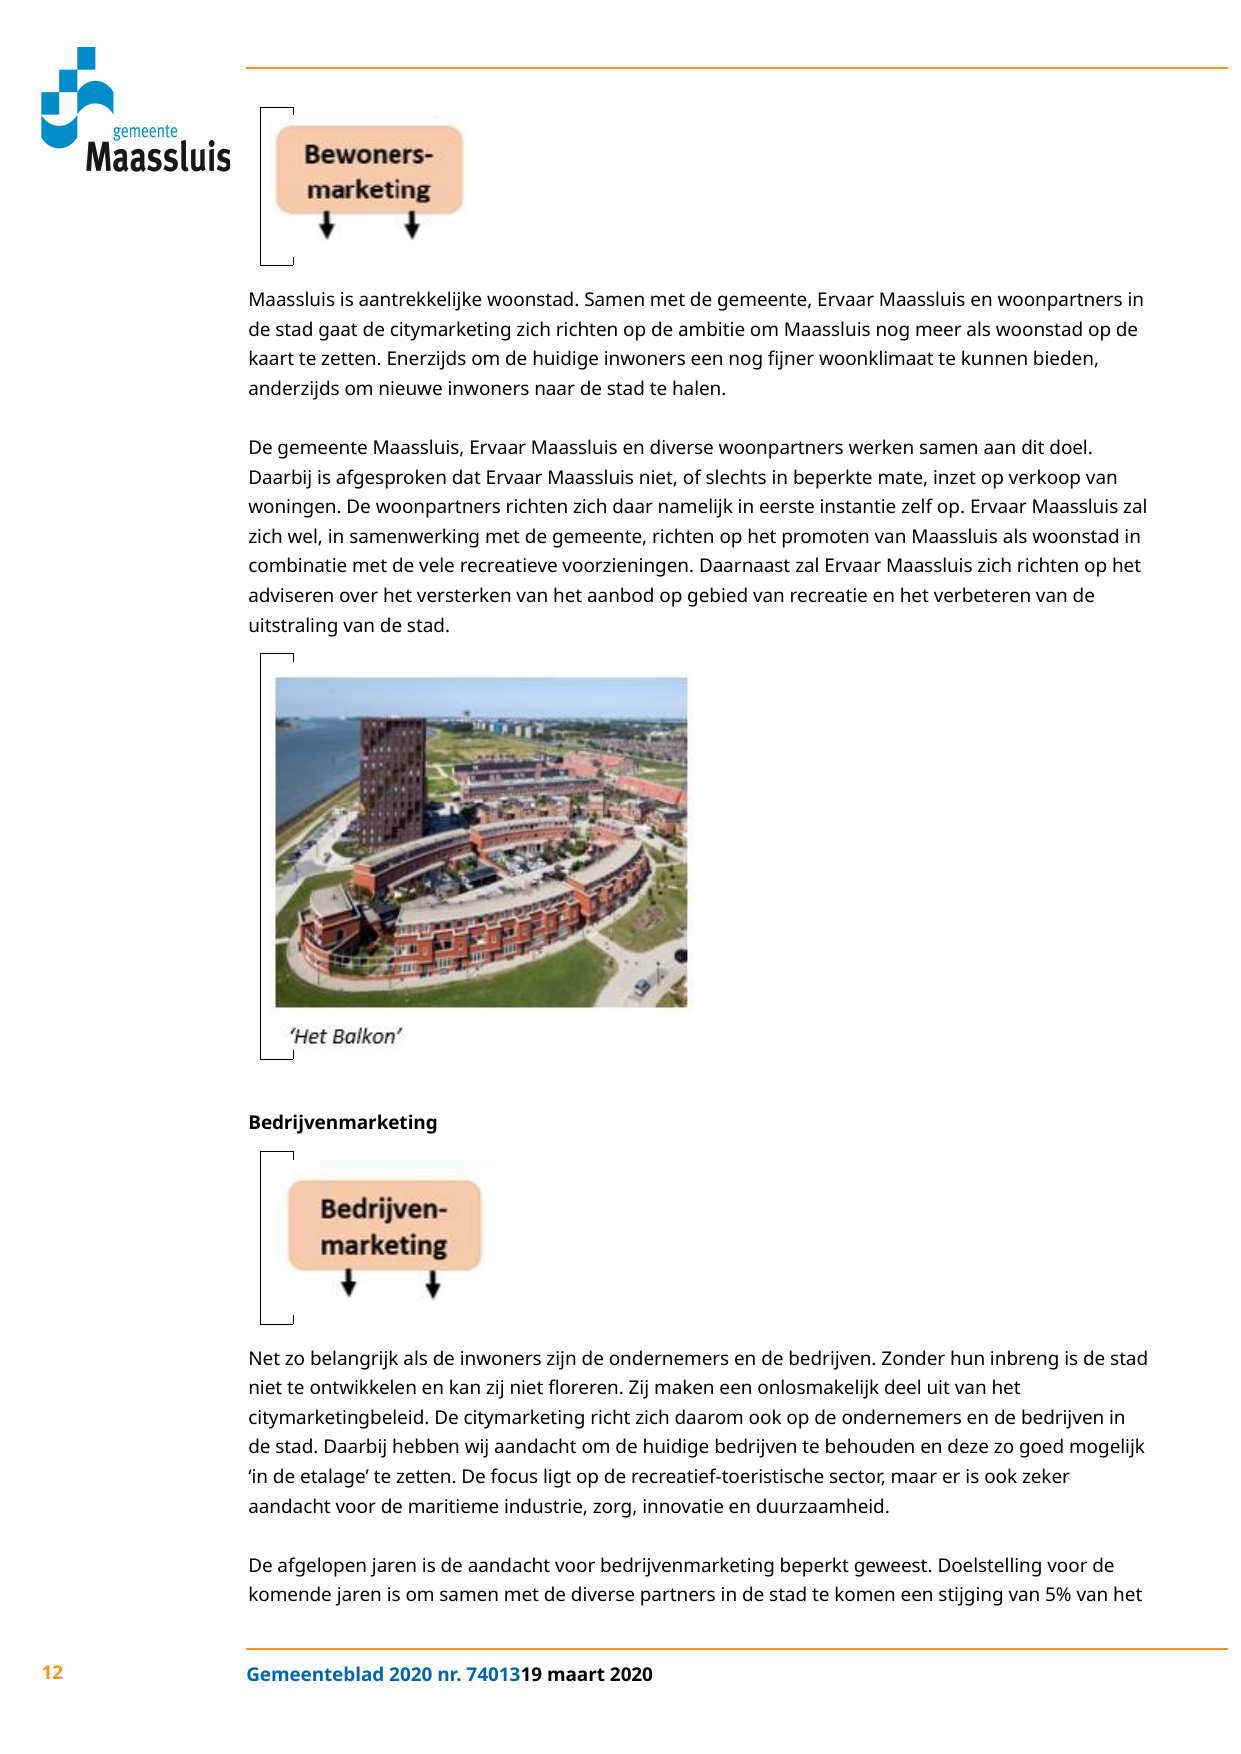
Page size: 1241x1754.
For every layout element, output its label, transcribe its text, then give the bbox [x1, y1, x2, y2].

text De gemeente Maassluis, Ervaar Maassluis en diverse woonpartners werken samen aan dit doel. Daarbij is afgesproken dat Ervaar Maassluis niet, of slechts in beperkte mate, inzet op verkoop van woningen. De woonpartners richten zich daar namelijk in eerste instantie zelf op. Ervaar Maassluis zal zich wel, in samenwerking met de gemeente, richten op het promoten van Maassluis als woonstad in combinatie met de vele recreatieve voorzieningen. Daarnaast zal Ervaar Maassluis zich richten op het adviseren over het versterken van het aanbod op gebied van recreatie en het verbeteren van de uitstraling van de stad. [248, 434, 1152, 638]
picture [268, 1160, 505, 1315]
picture [268, 115, 468, 257]
picture [41, 47, 77, 92]
text Bedrijvenmarketing [248, 1109, 1152, 1135]
text De afgelopen jaren is de aandacht voor bedrijvenmarketing beperkt geweest. Doelstelling voor de komende jaren is om samen met de diverse partners in de stad te komen een stijging van 5% van het [248, 1552, 1152, 1607]
picture [41, 47, 231, 172]
text Maassluis is aantrekkelijke woonstad. Samen met de gemeente, Ervaar Maassluis en woonpartners in de stad gaat de citymarketing zich richten op de ambitie om Maassluis nog meer als woonstad op de kaart te zetten. Enerzijds om de huidige inwoners een nog fijner woonklimaat te kunnen bieden, anderzijds om nieuwe inwoners naar de stad te halen. [248, 286, 1152, 401]
text Net zo belangrijk als de inwoners zijn de ondernemers en de bedrijven. Zonder hun inbreng is de stad niet te ontwikkelen en kan zij niet floreren. Zij maken een onlosmakelijk deel uit van het citymarketingbeleid. De citymarketing richt zich daarom ook op de ondernemers en de bedrijven in de stad. Daarbij hebben wij aandacht om de huidige bedrijven te behouden en deze zo goed mogelijk ‘in de etalage’ te zetten. De focus ligt op de recreatief-toeristische sector, maar er is ook zeker aandacht voor de maritieme industrie, zorg, innovatie en duurzaamheid. [248, 1345, 1152, 1519]
picture [268, 662, 697, 1050]
